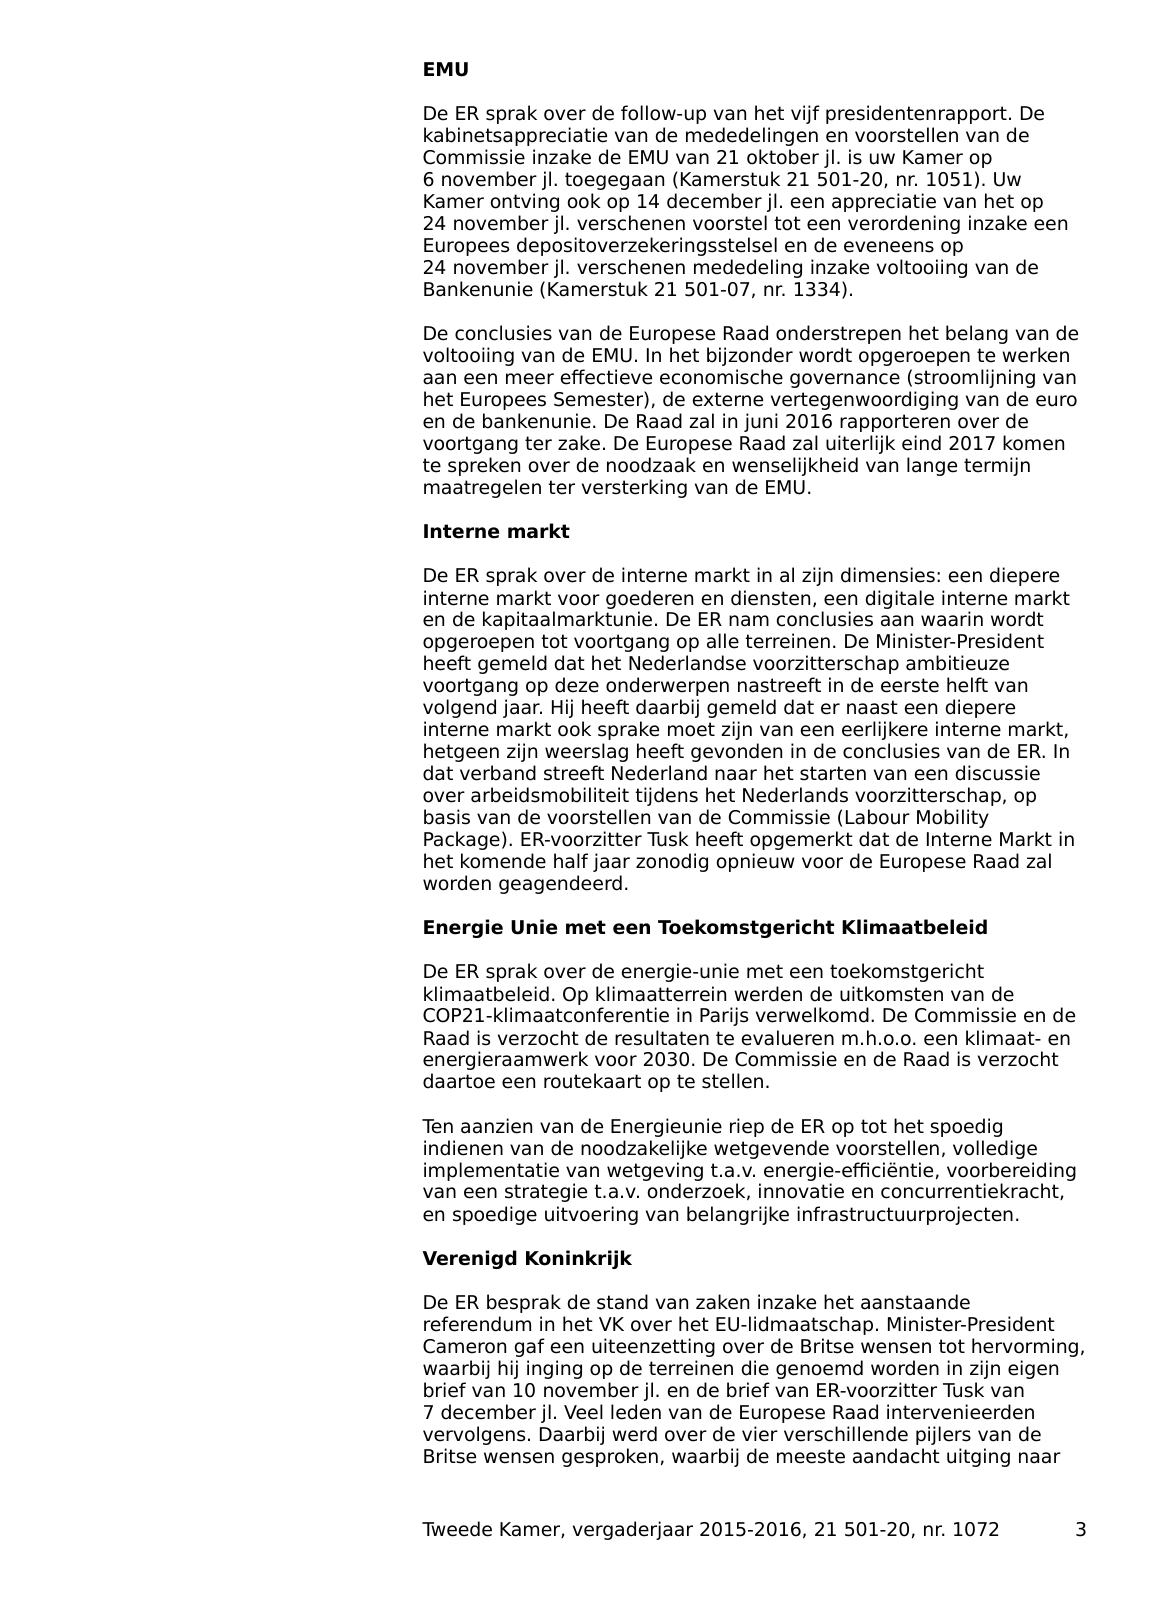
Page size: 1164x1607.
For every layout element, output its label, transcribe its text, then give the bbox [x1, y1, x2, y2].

text Ten aanzien van de Energieunie riep de ER op tot het spoedig indienen van de noodzakelijke wetgevende voorstellen, volledige implementatie van wetgeving t.a.v. energie-efficiëntie, voorbereiding van een strategie t.a.v. onderzoek, innovatie en concurrentiekracht, en spoedige uitvoering van belangrijke infrastructuurprojecten. [422, 1116, 1087, 1225]
subtitle Energie Unie met een Toekomstgericht Klimaatbeleid [422, 917, 1087, 939]
text De ER sprak over de energie-unie met een toekomstgericht klimaatbeleid. Op klimaatterrein werden de uitkomsten van de COP21-klimaatconferentie in Parijs verwelkomd. De Commissie en de Raad is verzocht de resultaten te evalueren m.h.o.o. een klimaat- en energieraamwerk voor 2030. De Commissie en de Raad is verzocht daartoe een routekaart op te stellen. [422, 961, 1087, 1093]
subtitle EMU [422, 59, 1087, 81]
text De ER sprak over de follow-up van het vijf presidentenrapport. De kabinetsappreciatie van de mededelingen en voorstellen van de Commissie inzake de EMU van 21 oktober jl. is uw Kamer op 6 november jl. toegegaan (Kamerstuk 21 501-20, nr. 1051). Uw Kamer ontving ook op 14 december jl. een appreciatie van het op 24 november jl. verschenen voorstel tot een verordening inzake een Europees depositoverzekeringsstelsel en de eveneens op 24 november jl. verschenen mededeling inzake voltooiing van de Bankenunie (Kamerstuk 21 501-07, nr. 1334). [422, 103, 1087, 301]
text De conclusies van de Europese Raad onderstrepen het belang van de voltooiing van de EMU. In het bijzonder wordt opgeroepen te werken aan een meer effectieve economische governance (stroomlijning van het Europees Semester), de externe vertegenwoordiging van de euro en de bankenunie. De Raad zal in juni 2016 rapporteren over de voortgang ter zake. De Europese Raad zal uiterlijk eind 2017 komen te spreken over de noodzaak en wenselijkheid van lange termijn maatregelen ter versterking van de EMU. [422, 323, 1087, 499]
subtitle Interne markt [422, 521, 1087, 543]
text De ER besprak de stand van zaken inzake het aanstaande referendum in het VK over het EU-lidmaatschap. Minister-President Cameron gaf een uiteenzetting over de Britse wensen tot hervorming, waarbij hij inging op de terreinen die genoemd worden in zijn eigen brief van 10 november jl. en de brief van ER-voorzitter Tusk van 7 december jl. Veel leden van de Europese Raad intervenieerden vervolgens. Daarbij werd over de vier verschillende pijlers van de Britse wensen gesproken, waarbij de meeste aandacht uitging naar [422, 1292, 1087, 1468]
subtitle Verenigd Koninkrijk [422, 1248, 1087, 1269]
text De ER sprak over de interne markt in al zijn dimensies: een diepere interne markt voor goederen en diensten, een digitale interne markt en de kapitaalmarktunie. De ER nam conclusies aan waarin wordt opgeroepen tot voortgang op alle terreinen. De Minister-President heeft gemeld dat het Nederlandse voorzitterschap ambitieuze voortgang op deze onderwerpen nastreeft in de eerste helft van volgend jaar. Hij heeft daarbij gemeld dat er naast een diepere interne markt ook sprake moet zijn van een eerlijkere interne markt, hetgeen zijn weerslag heeft gevonden in de conclusies van de ER. In dat verband streeft Nederland naar het starten van een discussie over arbeidsmobiliteit tijdens het Nederlands voorzitterschap, op basis van de voorstellen van de Commissie (Labour Mobility Package). ER-voorzitter Tusk heeft opgemerkt dat de Interne Markt in het komende half jaar zonodig opnieuw voor de Europese Raad zal worden geagendeerd. [422, 565, 1087, 895]
